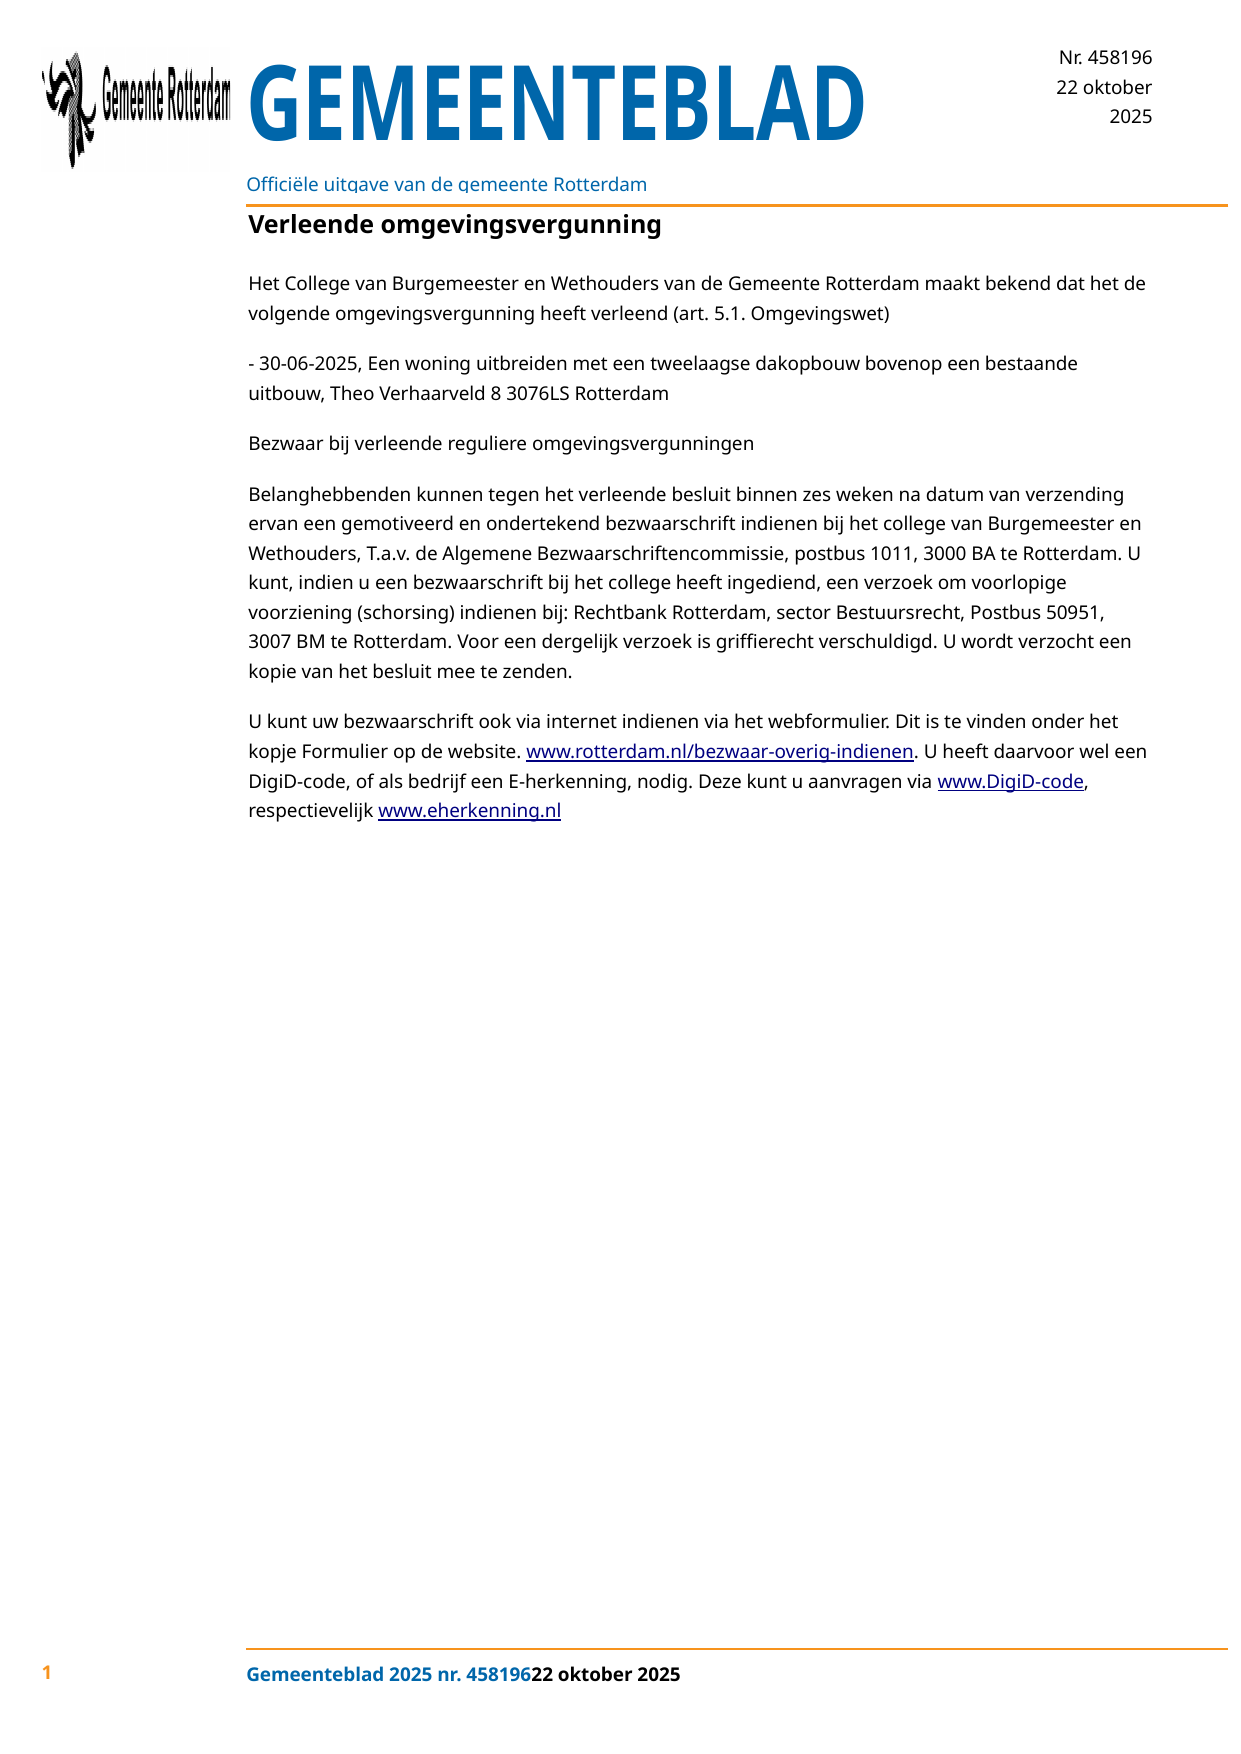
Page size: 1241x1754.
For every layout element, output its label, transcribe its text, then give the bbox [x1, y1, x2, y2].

text Bezwaar bij verleende reguliere omgevingsvergunningen [248, 430, 1152, 456]
picture [41, 47, 231, 172]
text Het College van Burgemeester en Wethouders van de Gemeente Rotterdam maakt bekend dat het de volgende omgevingsvergunning heeft verleend (art. 5.1. Omgevingswet) [248, 270, 1152, 326]
text U kunt uw bezwaarschrift ook via internet indienen via het webformulier. Dit is te vinden onder het kopje Formulier op de website. www.rotterdam.nl/bezwaar-overig-indienen. U heeft daarvoor wel een DigiD-code, of als bedrijf een E-herkenning, nodig. Deze kunt u aanvragen via www.DigiD-code, respectievelijk www.eherkenning.nl [248, 709, 1152, 823]
text Verleende omgevingsvergunning [248, 207, 1152, 241]
text - 30-06-2025, Een woning uitbreiden met een tweelaagse dakopbouw bovenop een bestaande uitbouw, Theo Verhaarveld 8 3076LS Rotterdam [248, 350, 1152, 406]
text Belanghebbenden kunnen tegen het verleende besluit binnen zes weken na datum van verzending ervan een gemotiveerd en ondertekend bezwaarschrift indienen bij het college van Burgemeester en Wethouders, T.a.v. de Algemene Bezwaarschriftencommissie, postbus 1011, 3000 BA te Rotterdam. U kunt, indien u een bezwaarschrift bij het college heeft ingediend, een verzoek om voorlopige voorziening (schorsing) indienen bij: Rechtbank Rotterdam, sector Bestuursrecht, Postbus 50951, 3007 BM te Rotterdam. Voor een dergelijk verzoek is griffierecht verschuldigd. U wordt verzocht een kopie van het besluit mee te zenden. [248, 481, 1152, 684]
